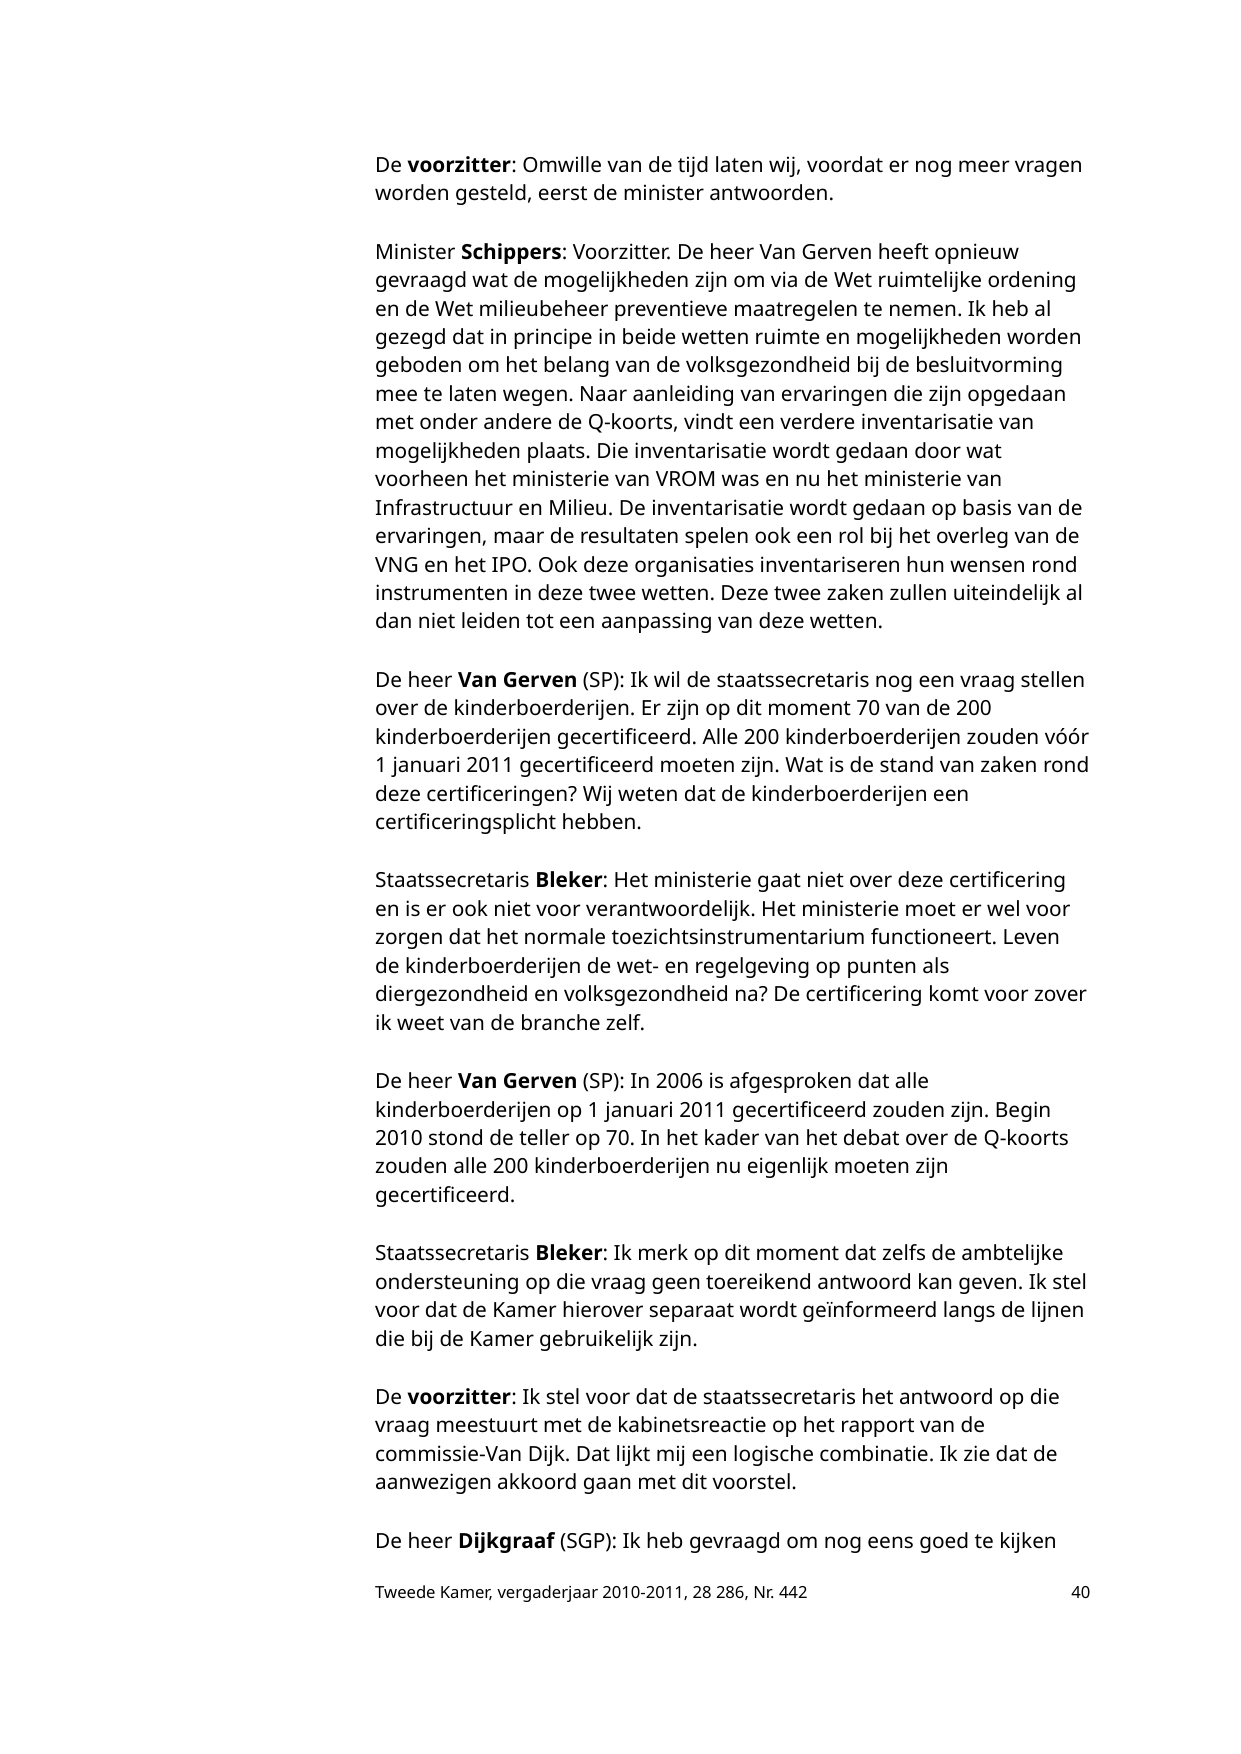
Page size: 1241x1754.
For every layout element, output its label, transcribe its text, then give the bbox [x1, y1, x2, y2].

text Minister Schippers: Voorzitter. De heer Van Gerven heeft opnieuw gevraagd wat de mogelijkheden zijn om via de Wet ruimtelijke ordening en de Wet milieubeheer preventieve maatregelen te nemen. Ik heb al gezegd dat in principe in beide wetten ruimte en mogelijkheden worden geboden om het belang van de volksgezondheid bij de besluitvorming mee te laten wegen. Naar aanleiding van ervaringen die zijn opgedaan met onder andere de Q-koorts, vindt een verdere inventarisatie van mogelijkheden plaats. Die inventarisatie wordt gedaan door wat voorheen het ministerie van VROM was en nu het ministerie van Infrastructuur en Milieu. De inventarisatie wordt gedaan op basis van de ervaringen, maar de resultaten spelen ook een rol bij het overleg van de VNG en het IPO. Ook deze organisaties inventariseren hun wensen rond instrumenten in deze twee wetten. Deze twee zaken zullen uiteindelijk al dan niet leiden tot een aanpassing van deze wetten. [375, 237, 1090, 635]
text Staatssecretaris Bleker: Ik merk op dit moment dat zelfs de ambtelijke ondersteuning op die vraag geen toereikend antwoord kan geven. Ik stel voor dat de Kamer hierover separaat wordt geïnformeerd langs de lijnen die bij de Kamer gebruikelijk zijn. [375, 1238, 1090, 1352]
text De heer Van Gerven (SP): In 2006 is afgesproken dat alle kinderboerderijen op 1 januari 2011 gecertificeerd zouden zijn. Begin 2010 stond de teller op 70. In het kader van het debat over de Q-koorts zouden alle 200 kinderboerderijen nu eigenlijk moeten zijn gecertificeerd. [375, 1066, 1090, 1208]
text Staatssecretaris Bleker: Het ministerie gaat niet over deze certificering en is er ook niet voor verantwoordelijk. Het ministerie moet er wel voor zorgen dat het normale toezichtsinstrumentarium functioneert. Leven de kinderboerderijen de wet- en regelgeving op punten als diergezondheid en volksgezondheid na? De certificering komt voor zover ik weet van de branche zelf. [375, 866, 1090, 1036]
text De voorzitter: Ik stel voor dat de staatssecretaris het antwoord op die vraag meestuurt met de kabinetsreactie op het rapport van de commissie-Van Dijk. Dat lijkt mij een logische combinatie. Ik zie dat de aanwezigen akkoord gaan met dit voorstel. [375, 1382, 1090, 1496]
text De voorzitter: Omwille van de tijd laten wij, voordat er nog meer vragen worden gesteld, eerst de minister antwoorden. [375, 150, 1090, 207]
text De heer Dijkgraaf (SGP): Ik heb gevraagd om nog eens goed te kijken [375, 1526, 1090, 1554]
text De heer Van Gerven (SP): Ik wil de staatssecretaris nog een vraag stellen over de kinderboerderijen. Er zijn op dit moment 70 van de 200 kinderboerderijen gecertificeerd. Alle 200 kinderboerderijen zouden vóór 1 januari 2011 gecertificeerd moeten zijn. Wat is de stand van zaken rond deze certificeringen? Wij weten dat de kinderboerderijen een certificeringsplicht hebben. [375, 665, 1090, 836]
